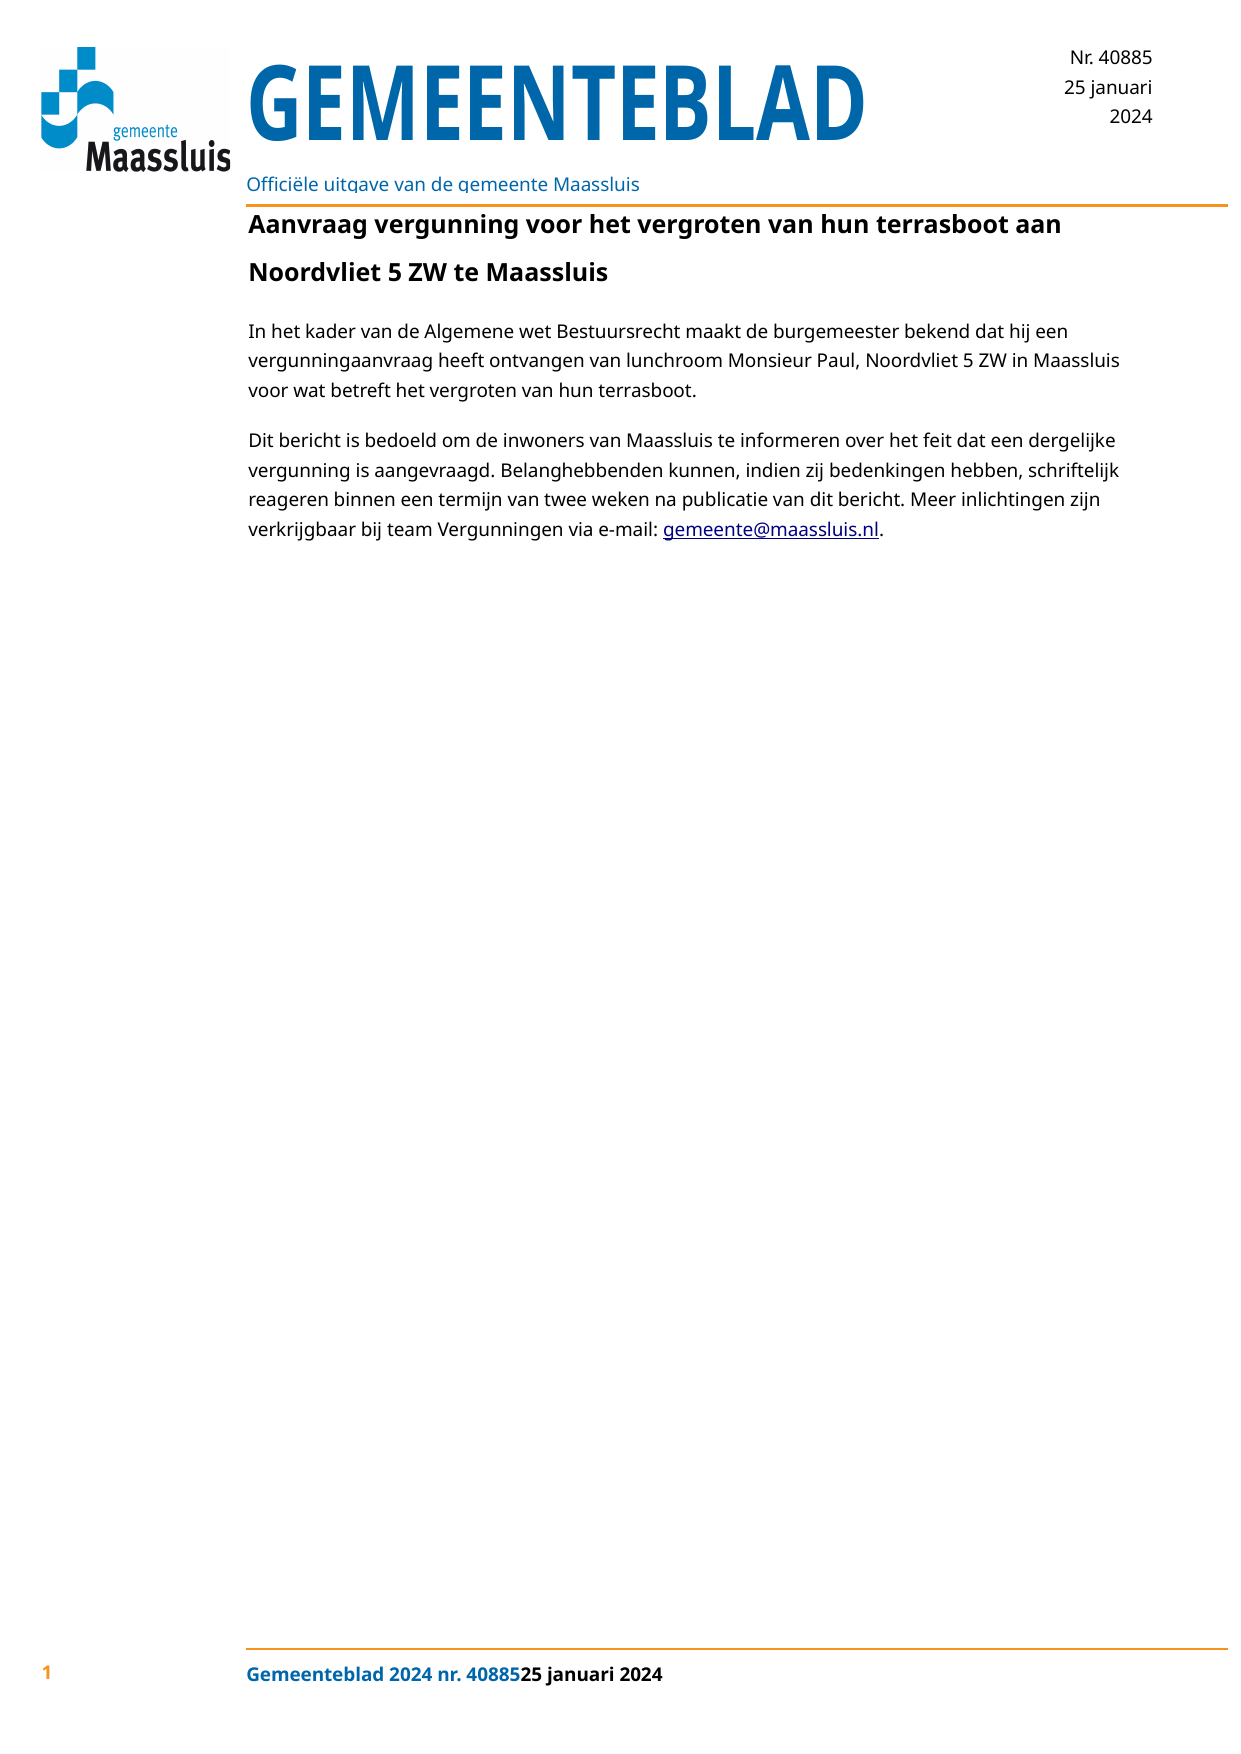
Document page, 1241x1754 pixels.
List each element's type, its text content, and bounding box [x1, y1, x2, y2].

text In het kader van de Algemene wet Bestuursrecht maakt de burgemeester bekend dat hij een vergunningaanvraag heeft ontvangen van lunchroom Monsieur Paul, Noordvliet 5 ZW in Maassluis voor wat betreft het vergroten van hun terrasboot. [248, 318, 1152, 403]
text Dit bericht is bedoeld om de inwoners van Maassluis te informeren over het feit dat een dergelijke vergunning is aangevraagd. Belanghebbenden kunnen, indien zij bedenkingen hebben, schriftelijk reageren binnen een termijn van twee weken na publicatie van dit bericht. Meer inlichtingen zijn verkrijgbaar bij team Vergunningen via e-mail: gemeente@maassluis.nl. [248, 427, 1152, 542]
text Aanvraag vergunning voor het vergroten van hun terrasboot aan Noordvliet 5 ZW te Maassluis [248, 207, 1152, 288]
picture [41, 47, 231, 172]
picture [41, 47, 77, 92]
